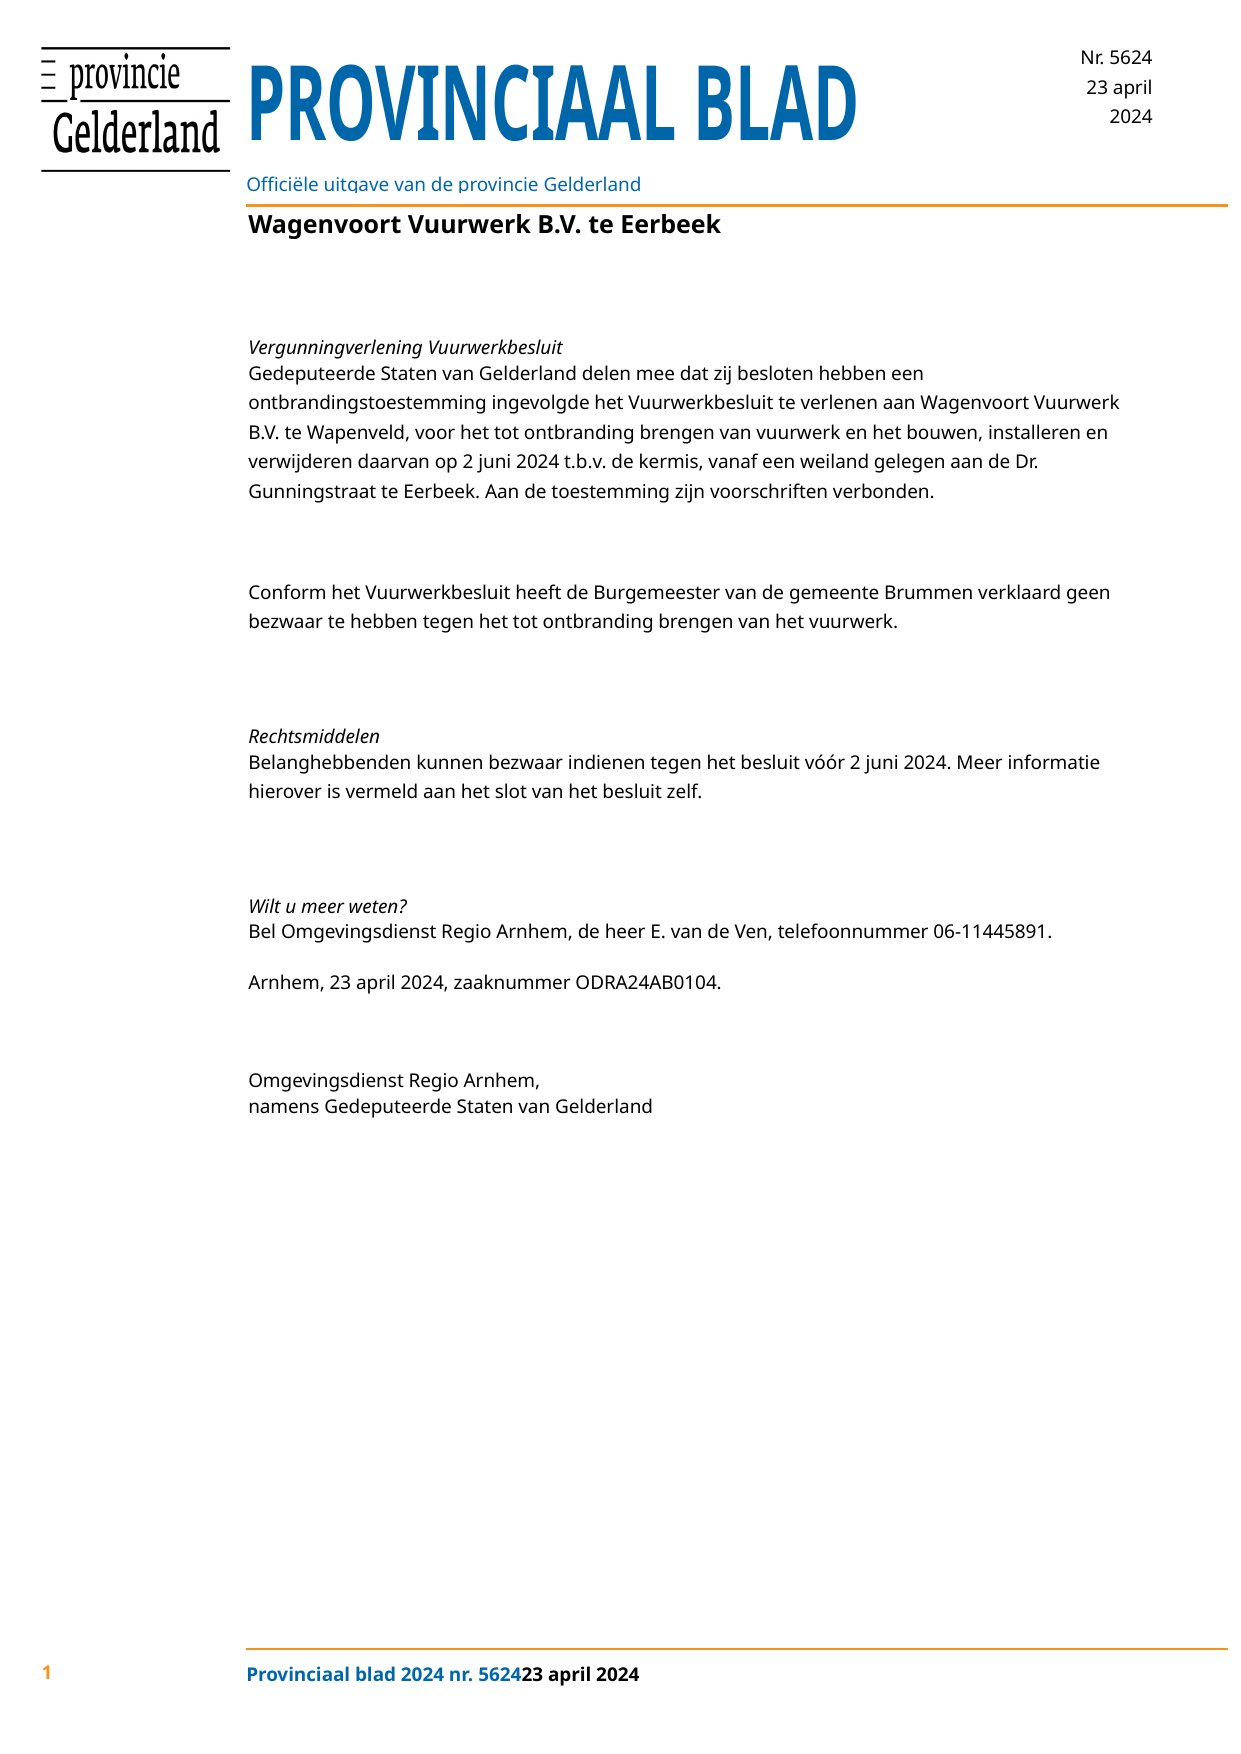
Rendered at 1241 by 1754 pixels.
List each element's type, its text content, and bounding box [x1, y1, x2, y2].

text Vergunningverlening Vuurwerkbesluit [248, 334, 1152, 360]
text Conform het Vuurwerkbesluit heeft de Burgemeester van de gemeente Brummen verklaard geen bezwaar te hebben tegen het tot ontbranding brengen van het vuurwerk. [248, 579, 1152, 634]
picture [41, 47, 231, 172]
text Arnhem, 23 april 2024, zaaknummer ODRA24AB0104. [248, 969, 1152, 995]
text Omgevingsdienst Regio Arnhem, [248, 1067, 1152, 1093]
text Bel Omgevingsdienst Regio Arnhem, de heer E. van de Ven, telefoonnummer 06-11445891. [248, 918, 1152, 944]
text Gedeputeerde Staten van Gelderland delen mee dat zij besloten hebben een ontbrandingstoestemming ingevolgde het Vuurwerkbesluit te verlenen aan Wagenvoort Vuurwerk B.V. te Wapenveld, voor het tot ontbranding brengen van vuurwerk en het bouwen, installeren en verwijderen daarvan op 2 juni 2024 t.b.v. de kermis, vanaf een weiland gelegen aan de Dr. Gunningstraat te Eerbeek. Aan de toestemming zijn voorschriften verbonden. [248, 360, 1152, 504]
text Rechtsmiddelen [248, 723, 1152, 749]
text Wagenvoort Vuurwerk B.V. te Eerbeek [248, 207, 1152, 241]
text Wilt u meer weten? [248, 893, 1152, 918]
text Belanghebbenden kunnen bezwaar indienen tegen het besluit vóór 2 juni 2024. Meer informatie hierover is vermeld aan het slot van het besluit zelf. [248, 749, 1152, 804]
text namens Gedeputeerde Staten van Gelderland [248, 1093, 1152, 1119]
